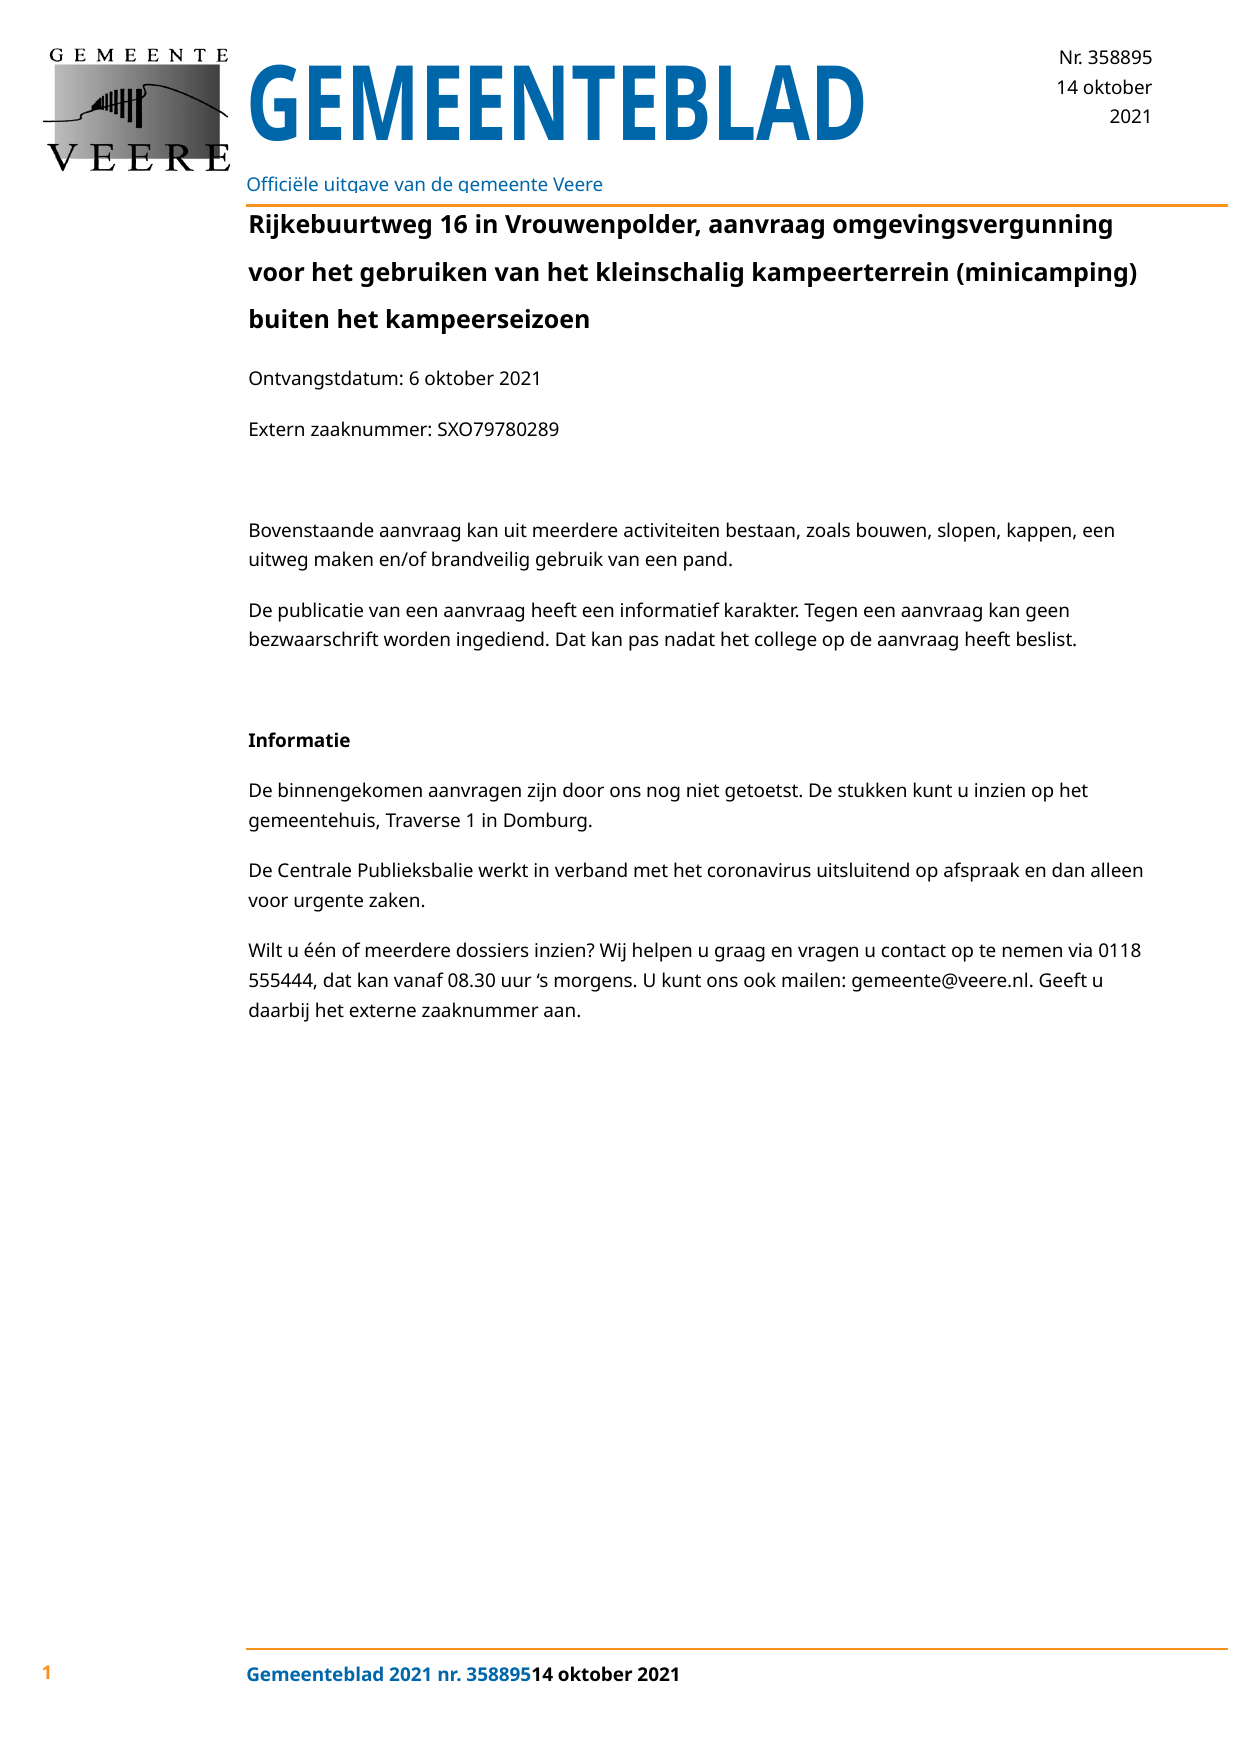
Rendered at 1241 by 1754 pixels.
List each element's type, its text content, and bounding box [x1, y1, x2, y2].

text De publicatie van een aanvraag heeft een informatief karakter. Tegen een aanvraag kan geen bezwaarschrift worden ingediend. Dat kan pas nadat het college op de aanvraag heeft beslist. [248, 597, 1152, 652]
text Wilt u één of meerdere dossiers inzien? Wij helpen u graag en vragen u contact op te nemen via 0118 555444, dat kan vanaf 08.30 uur ‘s morgens. U kunt ons ook mailen: gemeente@veere.nl. Geeft u daarbij het externe zaaknummer aan. [248, 938, 1152, 1022]
text De binnengekomen aanvragen zijn door ons nog niet getoetst. De stukken kunt u inzien op het gemeentehuis, Traverse 1 in Domburg. [248, 778, 1152, 833]
text Bovenstaande aanvraag kan uit meerdere activiteiten bestaan, zoals bouwen, slopen, kappen, een uitweg maken en/of brandveilig gebruik van een pand. [248, 517, 1152, 572]
text Ontvangstdatum: 6 oktober 2021 [248, 366, 1152, 391]
text De Centrale Publieksbalie werkt in verband met het coronavirus uitsluitend op afspraak en dan alleen voor urgente zaken. [248, 858, 1152, 913]
text Extern zaaknummer: SXO79780289 [248, 416, 1152, 442]
text Informatie [248, 727, 1152, 753]
text Rijkebuurtweg 16 in Vrouwenpolder, aanvraag omgevingsvergunning voor het gebruiken van het kleinschalig kampeerterrein (minicamping) buiten het kampeerseizoen [248, 207, 1152, 336]
picture [41, 47, 231, 172]
